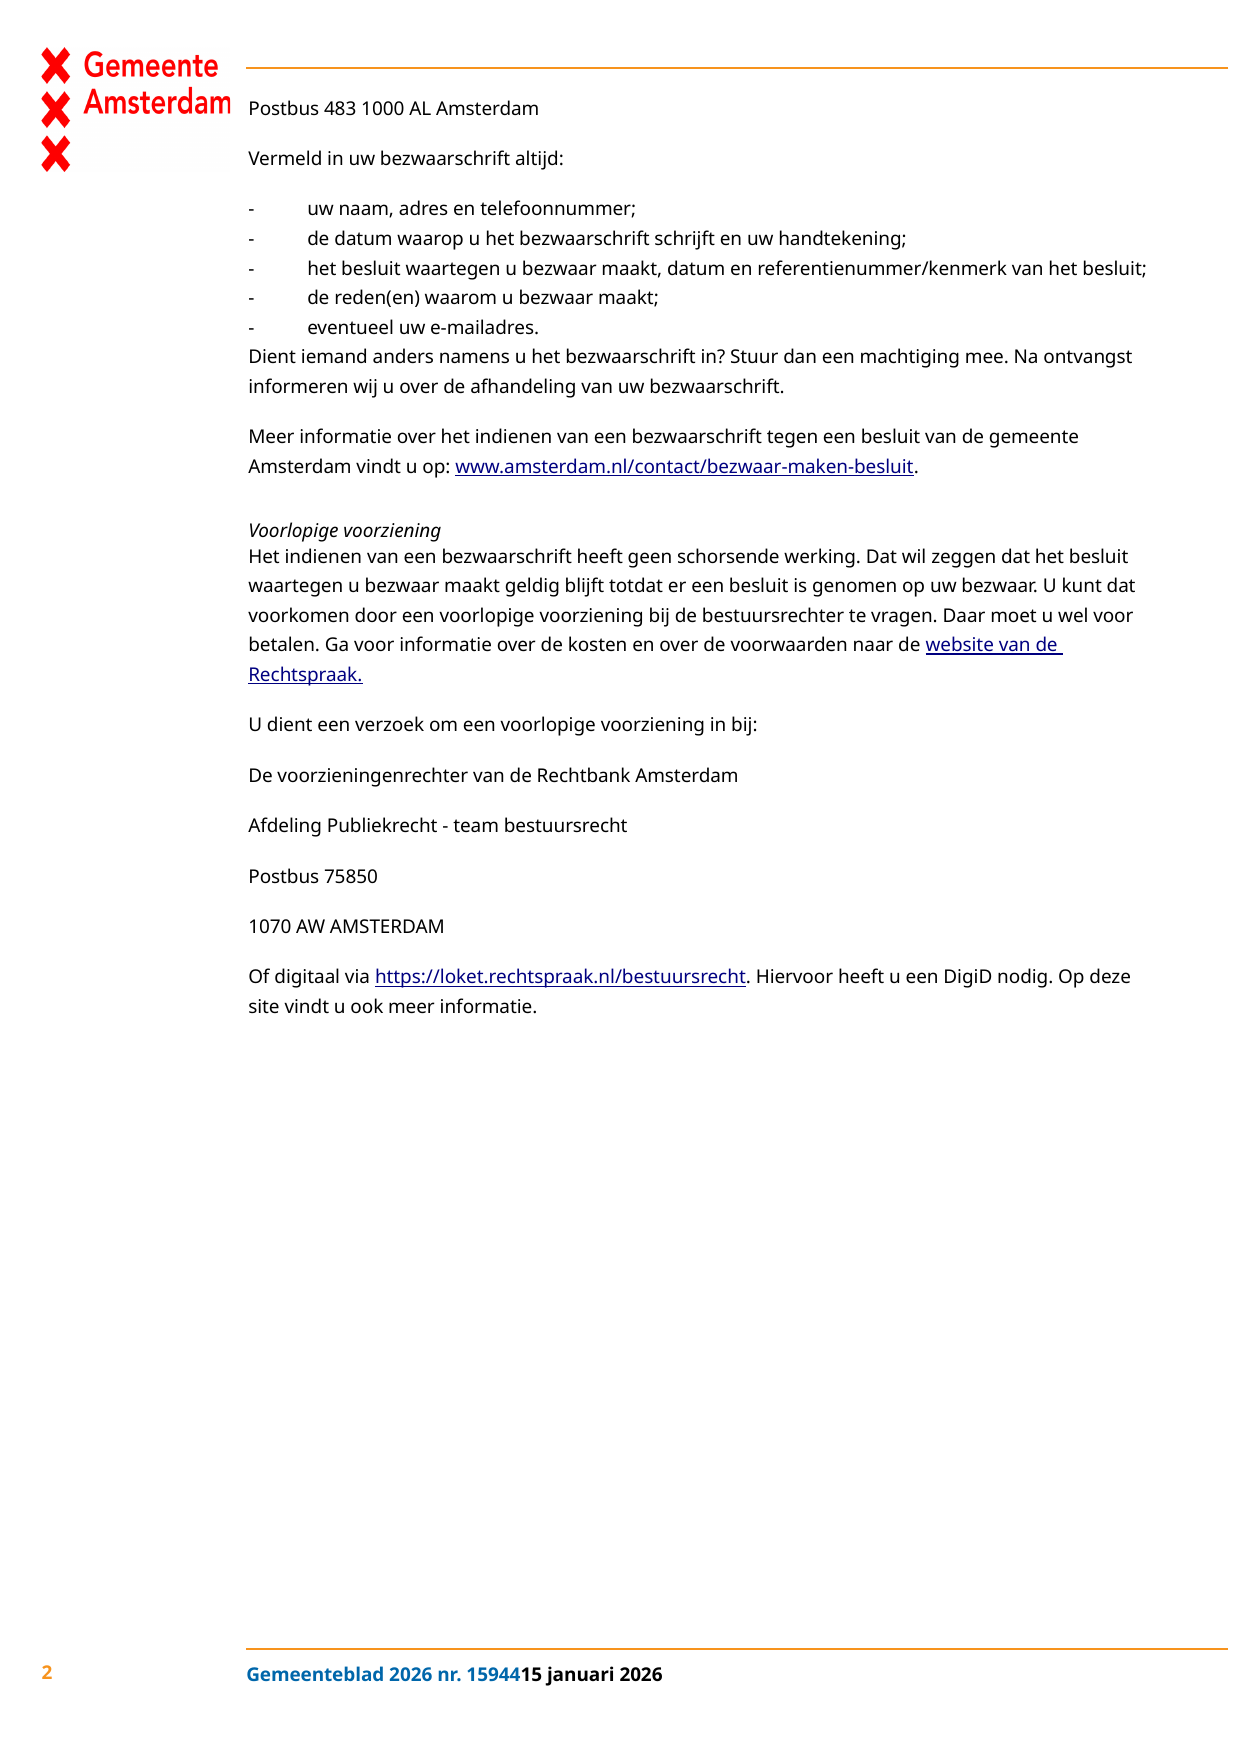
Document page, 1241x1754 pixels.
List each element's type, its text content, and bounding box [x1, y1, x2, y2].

text U dient een verzoek om een voorlopige voorziening in bij: [248, 712, 1152, 737]
text 1070 AW AMSTERDAM [248, 913, 1152, 939]
list uw naam, adres en telefoonnummer; [248, 196, 1152, 221]
list de reden(en) waarom u bezwaar maakt; [248, 284, 1152, 310]
list eventueel uw e-mailadres. [248, 314, 1152, 340]
text Het indienen van een bezwaarschrift heeft geen schorsende werking. Dat wil zeggen dat het besluit waartegen u bezwaar maakt geldig blijft totdat er een besluit is genomen op uw bezwaar. U kunt dat voorkomen door een voorlopige voorziening bij de bestuursrechter te vragen. Daar moet u wel voor betalen. Ga voor informatie over de kosten en over de voorwaarden naar de website van de Rechtspraak. [248, 543, 1152, 687]
picture [41, 47, 231, 172]
text De voorzieningenrechter van de Rechtbank Amsterdam [248, 762, 1152, 788]
list het besluit waartegen u bezwaar maakt, datum en referentienummer/kenmerk van het besluit; [248, 255, 1152, 281]
text Of digitaal via https://loket.rechtspraak.nl/bestuursrecht. Hiervoor heeft u een DigiD nodig. Op deze site vindt u ook meer informatie. [248, 964, 1152, 1019]
text Meer informatie over het indienen van een bezwaarschrift tegen een besluit van de gemeente Amsterdam vindt u op: www.amsterdam.nl/contact/bezwaar-maken-besluit. [248, 423, 1152, 479]
text Afdeling Publiekrecht - team bestuursrecht [248, 812, 1152, 838]
text Postbus 483 1000 AL Amsterdam [248, 95, 1152, 121]
text Dient iemand anders namens u het bezwaarschrift in? Stuur dan een machtiging mee. Na ontvangst informeren wij u over de afhandeling van uw bezwaarschrift. [248, 343, 1152, 399]
text Vermeld in uw bezwaarschrift altijd: [248, 145, 1152, 171]
text Postbus 75850 [248, 863, 1152, 888]
list de datum waarop u het bezwaarschrift schrijft en uw handtekening; [248, 225, 1152, 251]
text Voorlopige voorziening [248, 517, 1152, 543]
